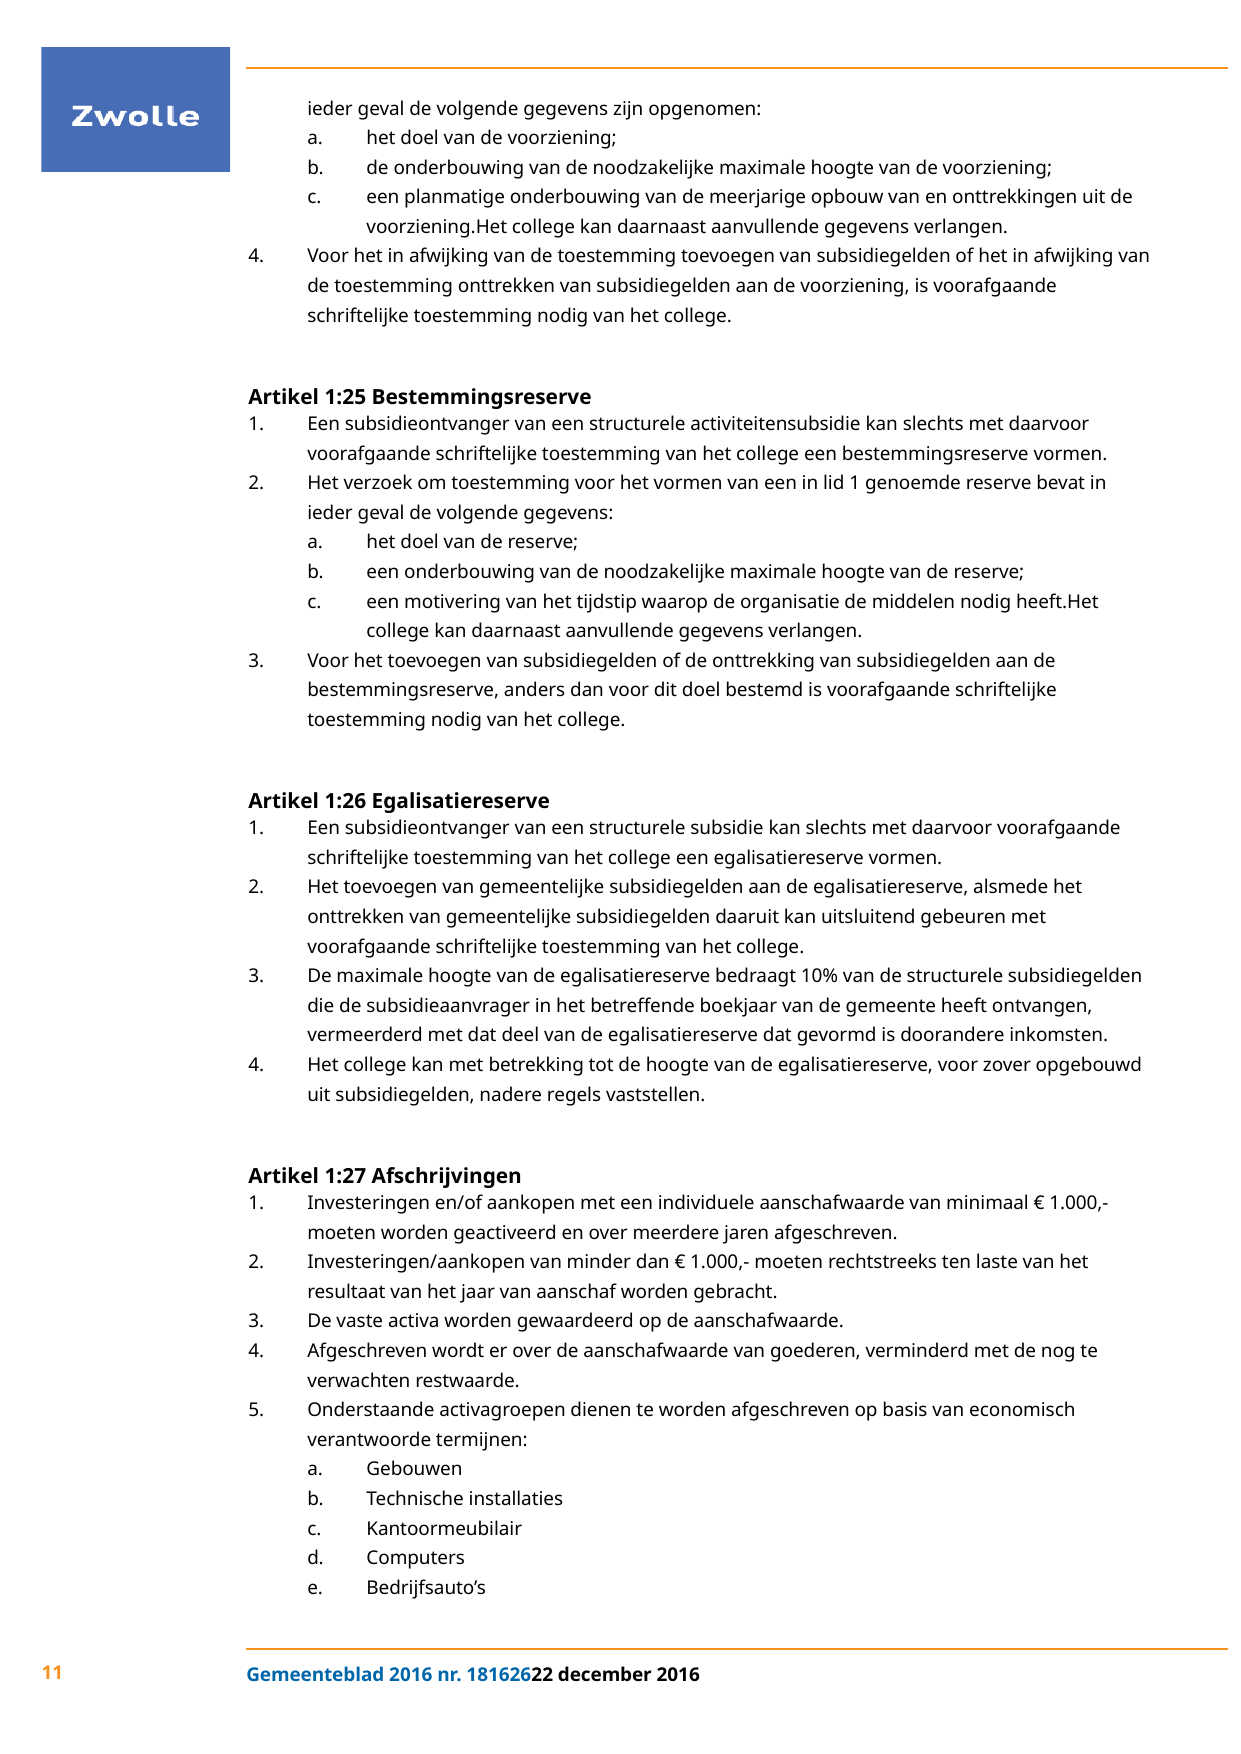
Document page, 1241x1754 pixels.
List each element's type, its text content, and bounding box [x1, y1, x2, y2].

list Investeringen/aankopen van minder dan € 1.000,- moeten rechtstreeks ten laste van het resultaat van het jaar van aanschaf worden gebracht. [248, 1248, 1152, 1304]
list het doel van de voorziening; [307, 124, 1152, 150]
list Investeringen en/of aankopen met een individuele aanschafwaarde van minimaal € 1.000,- moeten worden geactiveerd en over meerdere jaren afgeschreven. [248, 1189, 1152, 1244]
list De vaste activa worden gewaardeerd op de aanschafwaarde. [248, 1308, 1152, 1333]
list Voor het in afwijking van de toestemming toevoegen van subsidiegelden of het in afwijking van de toestemming onttrekken van subsidiegelden aan de voorziening, is voorafgaande schriftelijke toestemming nodig van het college. [248, 243, 1152, 328]
list ieder geval de volgende gegevens zijn opgenomen: [248, 95, 1152, 121]
list de onderbouwing van de noodzakelijke maximale hoogte van de voorziening; [307, 154, 1152, 180]
list Het toevoegen van gemeentelijke subsidiegelden aan de egalisatiereserve, alsmede het onttrekken van gemeentelijke subsidiegelden daaruit kan uitsluitend gebeuren met voorafgaande schriftelijke toestemming van het college. [248, 874, 1152, 959]
text Artikel 1:26 Egalisatiereserve [248, 786, 1152, 814]
list een planmatige onderbouwing van de meerjarige opbouw van en onttrekkingen uit de voorziening.Het college kan daarnaast aanvullende gegevens verlangen. [307, 183, 1152, 239]
list Een subsidieontvanger van een structurele subsidie kan slechts met daarvoor voorafgaande schriftelijke toestemming van het college een egalisatiereserve vormen. [248, 814, 1152, 870]
list Technische installaties [307, 1485, 1152, 1511]
picture [41, 47, 231, 172]
list Voor het toevoegen van subsidiegelden of de onttrekking van subsidiegelden aan de bestemmingsreserve, anders dan voor dit doel bestemd is voorafgaande schriftelijke toestemming nodig van het college. [248, 647, 1152, 732]
text Artikel 1:27 Afschrijvingen [248, 1161, 1152, 1189]
list een motivering van het tijdstip waarop de organisatie de middelen nodig heeft.Het college kan daarnaast aanvullende gegevens verlangen. [307, 588, 1152, 643]
list Een subsidieontvanger van een structurele activiteitensubsidie kan slechts met daarvoor voorafgaande schriftelijke toestemming van het college een bestemmingsreserve vormen. [248, 410, 1152, 466]
list De maximale hoogte van de egalisatiereserve bedraagt 10% van de structurele subsidiegelden die de subsidieaanvrager in het betreffende boekjaar van de gemeente heeft ontvangen, vermeerderd met dat deel van de egalisatiereserve dat gevormd is doorandere inkomsten. [248, 962, 1152, 1047]
list Kantoormeubilair [307, 1515, 1152, 1540]
list Het verzoek om toestemming voor het vormen van een in lid 1 genoemde reserve bevat in ieder geval de volgende gegevens: [248, 469, 1152, 525]
list Gebouwen [307, 1456, 1152, 1481]
list Bedrijfsauto’s [307, 1574, 1152, 1599]
list een onderbouwing van de noodzakelijke maximale hoogte van de reserve; [307, 558, 1152, 584]
list Onderstaande activagroepen dienen te worden afgeschreven op basis van economisch verantwoorde termijnen: [248, 1396, 1152, 1452]
list het doel van de reserve; [307, 529, 1152, 554]
text Artikel 1:25 Bestemmingsreserve [248, 382, 1152, 410]
list Afgeschreven wordt er over de aanschafwaarde van goederen, verminderd met de nog te verwachten restwaarde. [248, 1337, 1152, 1392]
list Computers [307, 1544, 1152, 1570]
list Het college kan met betrekking tot de hoogte van de egalisatiereserve, voor zover opgebouwd uit subsidiegelden, nadere regels vaststellen. [248, 1051, 1152, 1107]
